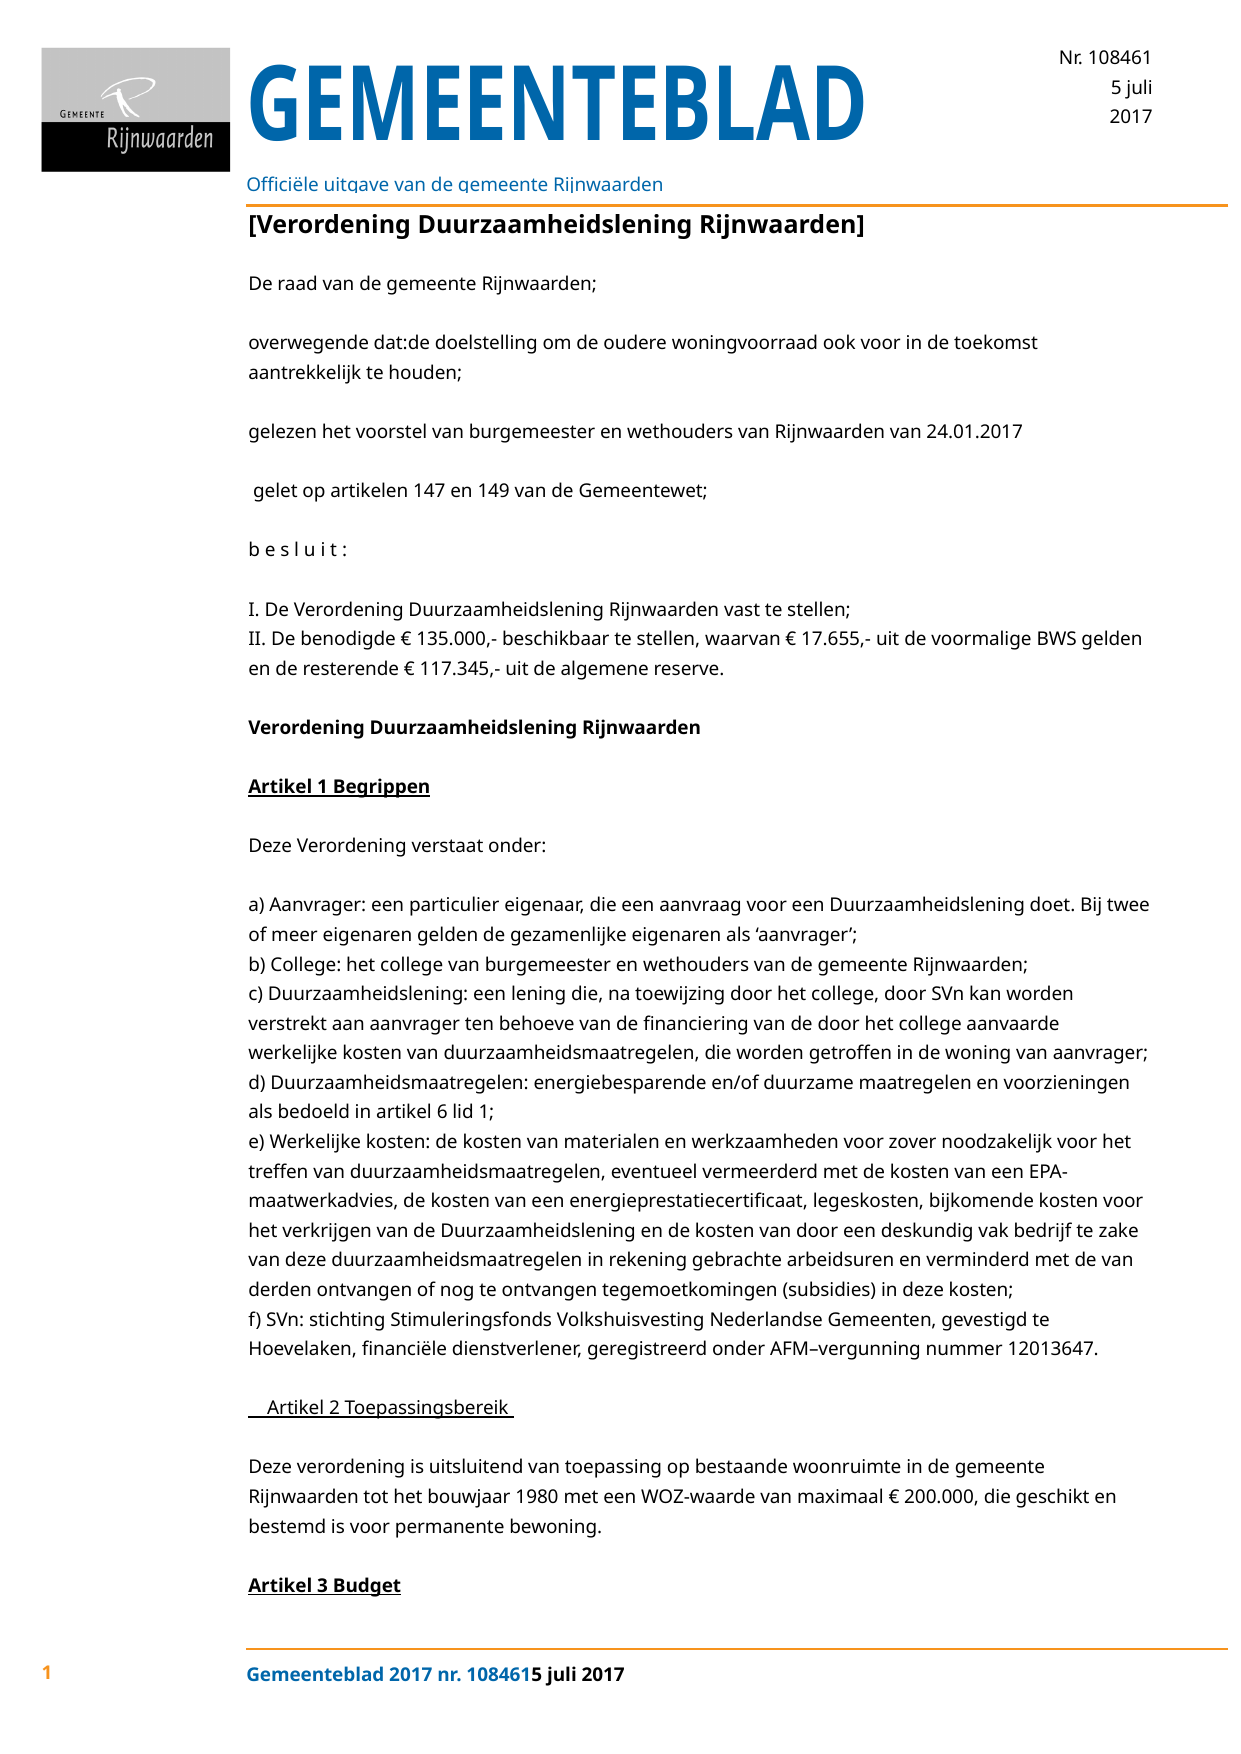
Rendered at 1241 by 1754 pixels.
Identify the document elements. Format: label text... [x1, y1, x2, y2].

text f) SVn: stichting Stimuleringsfonds Volkshuisvesting Nederlandse Gemeenten, gevestigd te Hoevelaken, financiële dienstverlener, geregistreerd onder AFM–vergunning nummer 12013647. [248, 1306, 1152, 1361]
text Deze verordening is uitsluitend van toepassing op bestaande woonruimte in de gemeente Rijnwaarden tot het bouwjaar 1980 met een WOZ-waarde van maximaal € 200.000, die geschikt en bestemd is voor permanente bewoning. [248, 1454, 1152, 1538]
text II. De benodigde € 135.000,- beschikbaar te stellen, waarvan € 17.655,- uit de voormalige BWS gelden en de resterende € 117.345,- uit de algemene reserve. [248, 625, 1152, 681]
text gelet op artikelen 147 en 149 van de Gemeentewet; [248, 477, 1152, 503]
text b) College: het college van burgemeester en wethouders van de gemeente Rijnwaarden; [248, 951, 1152, 976]
text c) Duurzaamheidslening: een lening die, na toewijzing door het college, door SVn kan worden verstrekt aan aanvrager ten behoeve van de financiering van de door het college aanvaarde werkelijke kosten van duurzaamheidsmaatregelen, die worden getroffen in de woning van aanvrager; [248, 980, 1152, 1065]
text a) Aanvrager: een particulier eigenaar, die een aanvraag voor een Duurzaamheidslening doet. Bij twee of meer eigenaren gelden de gezamenlijke eigenaren als ‘aanvrager’; [248, 892, 1152, 947]
text I. De Verordening Duurzaamheidslening Rijnwaarden vast te stellen; [248, 596, 1152, 621]
text Artikel 2 Toepassingsbereik [248, 1394, 1152, 1420]
text De raad van de gemeente Rijnwaarden; [248, 270, 1152, 296]
text e) Werkelijke kosten: de kosten van materialen en werkzaamheden voor zover noodzakelijk voor het treffen van duurzaamheidsmaatregelen, eventueel vermeerderd met de kosten van een EPA-maatwerkadvies, de kosten van een energieprestatiecertificaat, legeskosten, bijkomende kosten voor het verkrijgen van de Duurzaamheidslening en de kosten van door een deskundig vak bedrijf te zake van deze duurzaamheidsmaatregelen in rekening gebrachte arbeidsuren en verminderd met de van derden ontvangen of nog te ontvangen tegemoetkomingen (subsidies) in deze kosten; [248, 1128, 1152, 1302]
text Deze Verordening verstaat onder: [248, 832, 1152, 858]
text b e s l u i t : [248, 537, 1152, 562]
text gelezen het voorstel van burgemeester en wethouders van Rijnwaarden van 24.01.2017 [248, 418, 1152, 444]
text d) Duurzaamheidsmaatregelen: energiebesparende en/of duurzame maatregelen en voorzieningen als bedoeld in artikel 6 lid 1; [248, 1069, 1152, 1124]
text [Verordening Duurzaamheidslening Rijnwaarden] [248, 207, 1152, 241]
text overwegende dat:de doelstelling om de oudere woningvoorraad ook voor in de toekomst aantrekkelijk te houden; [248, 329, 1152, 385]
text Artikel 3 Budget [248, 1572, 1152, 1598]
picture [41, 47, 231, 172]
text Artikel 1 Begrippen [248, 773, 1152, 799]
text Verordening Duurzaamheidslening Rijnwaarden [248, 714, 1152, 740]
